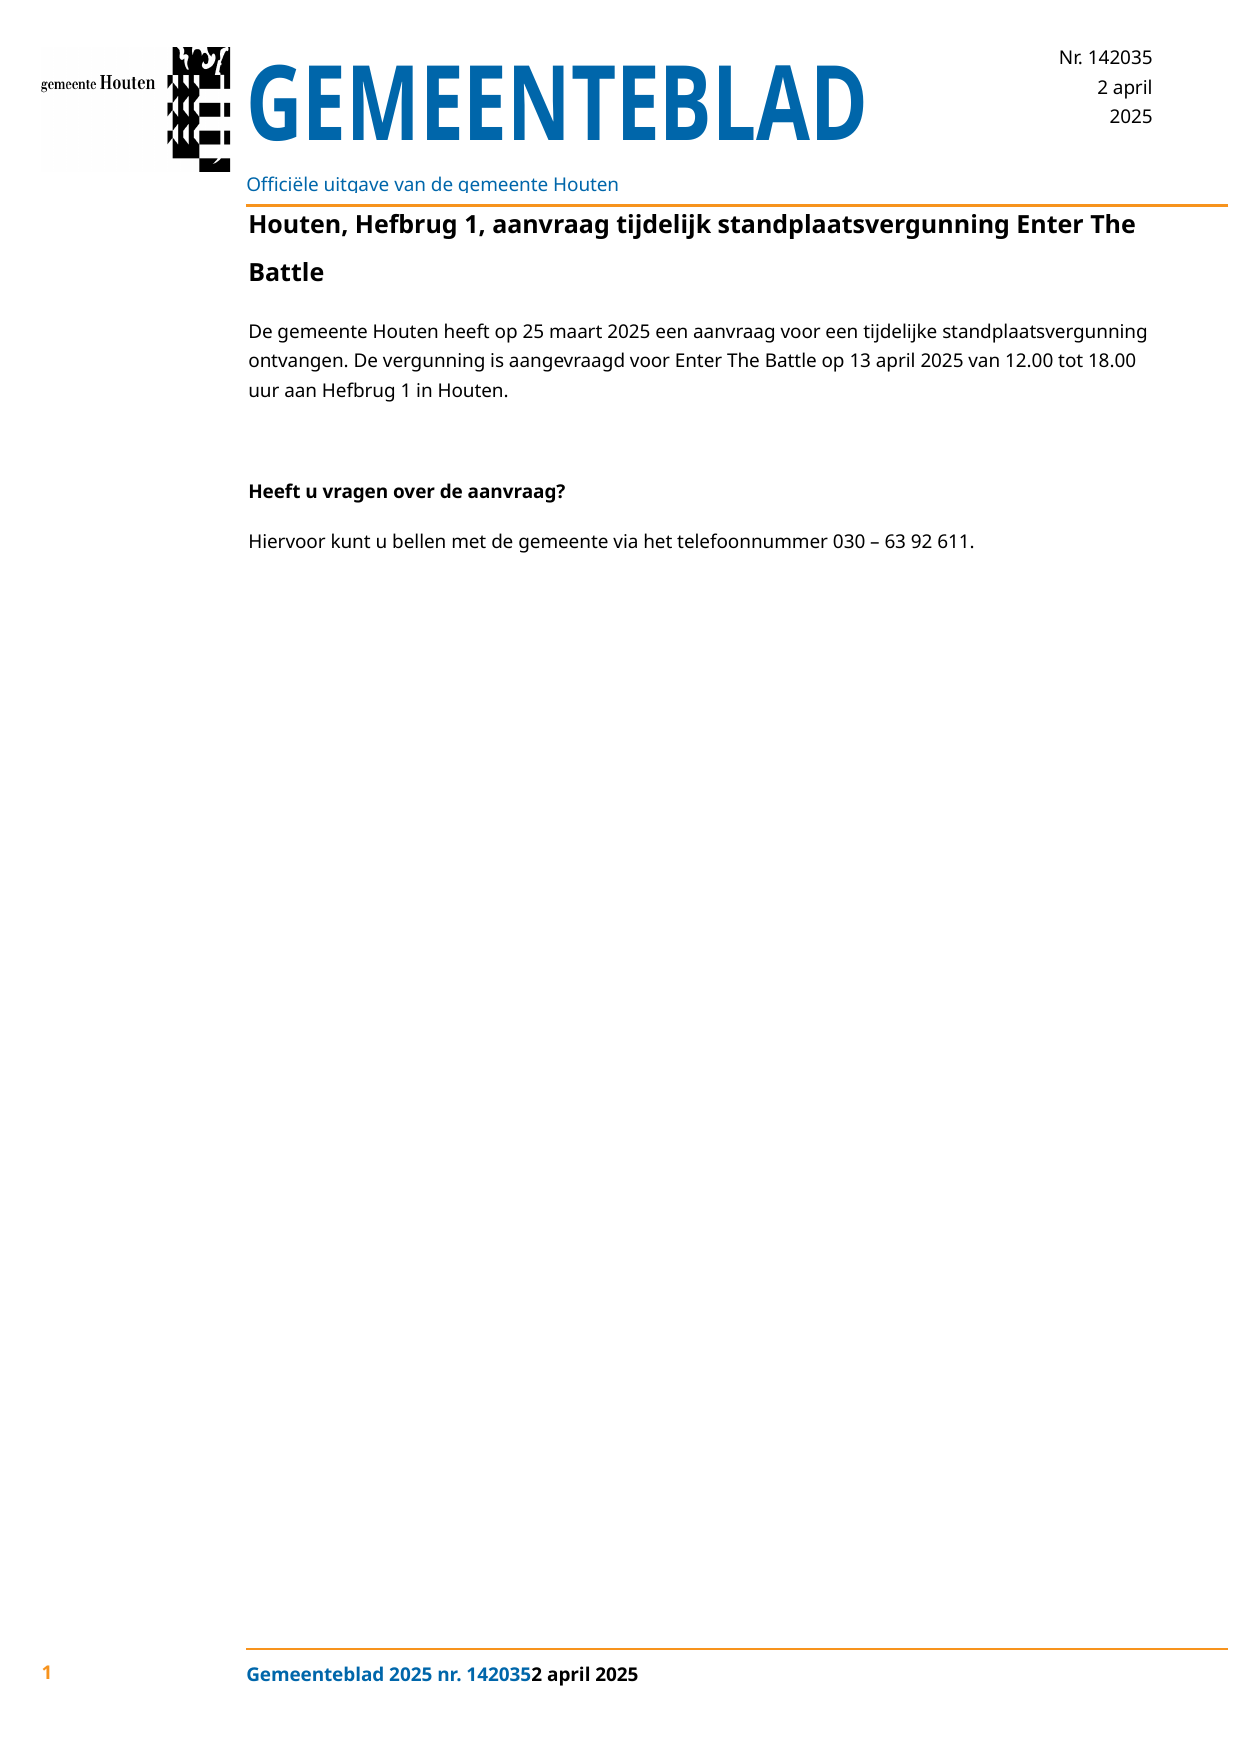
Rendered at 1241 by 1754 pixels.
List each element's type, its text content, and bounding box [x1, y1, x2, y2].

text Heeft u vragen over de aanvraag? [248, 478, 1152, 504]
text Hiervoor kunt u bellen met de gemeente via het telefoonnummer 030 – 63 92 611. [248, 528, 1152, 554]
text De gemeente Houten heeft op 25 maart 2025 een aanvraag voor een tijdelijke standplaatsvergunning ontvangen. De vergunning is aangevraagd voor Enter The Battle op 13 april 2025 van 12.00 tot 18.00 uur aan Hefbrug 1 in Houten. [248, 318, 1152, 403]
text Houten, Hefbrug 1, aanvraag tijdelijk standplaatsvergunning Enter The Battle [248, 207, 1152, 288]
picture [41, 47, 231, 172]
